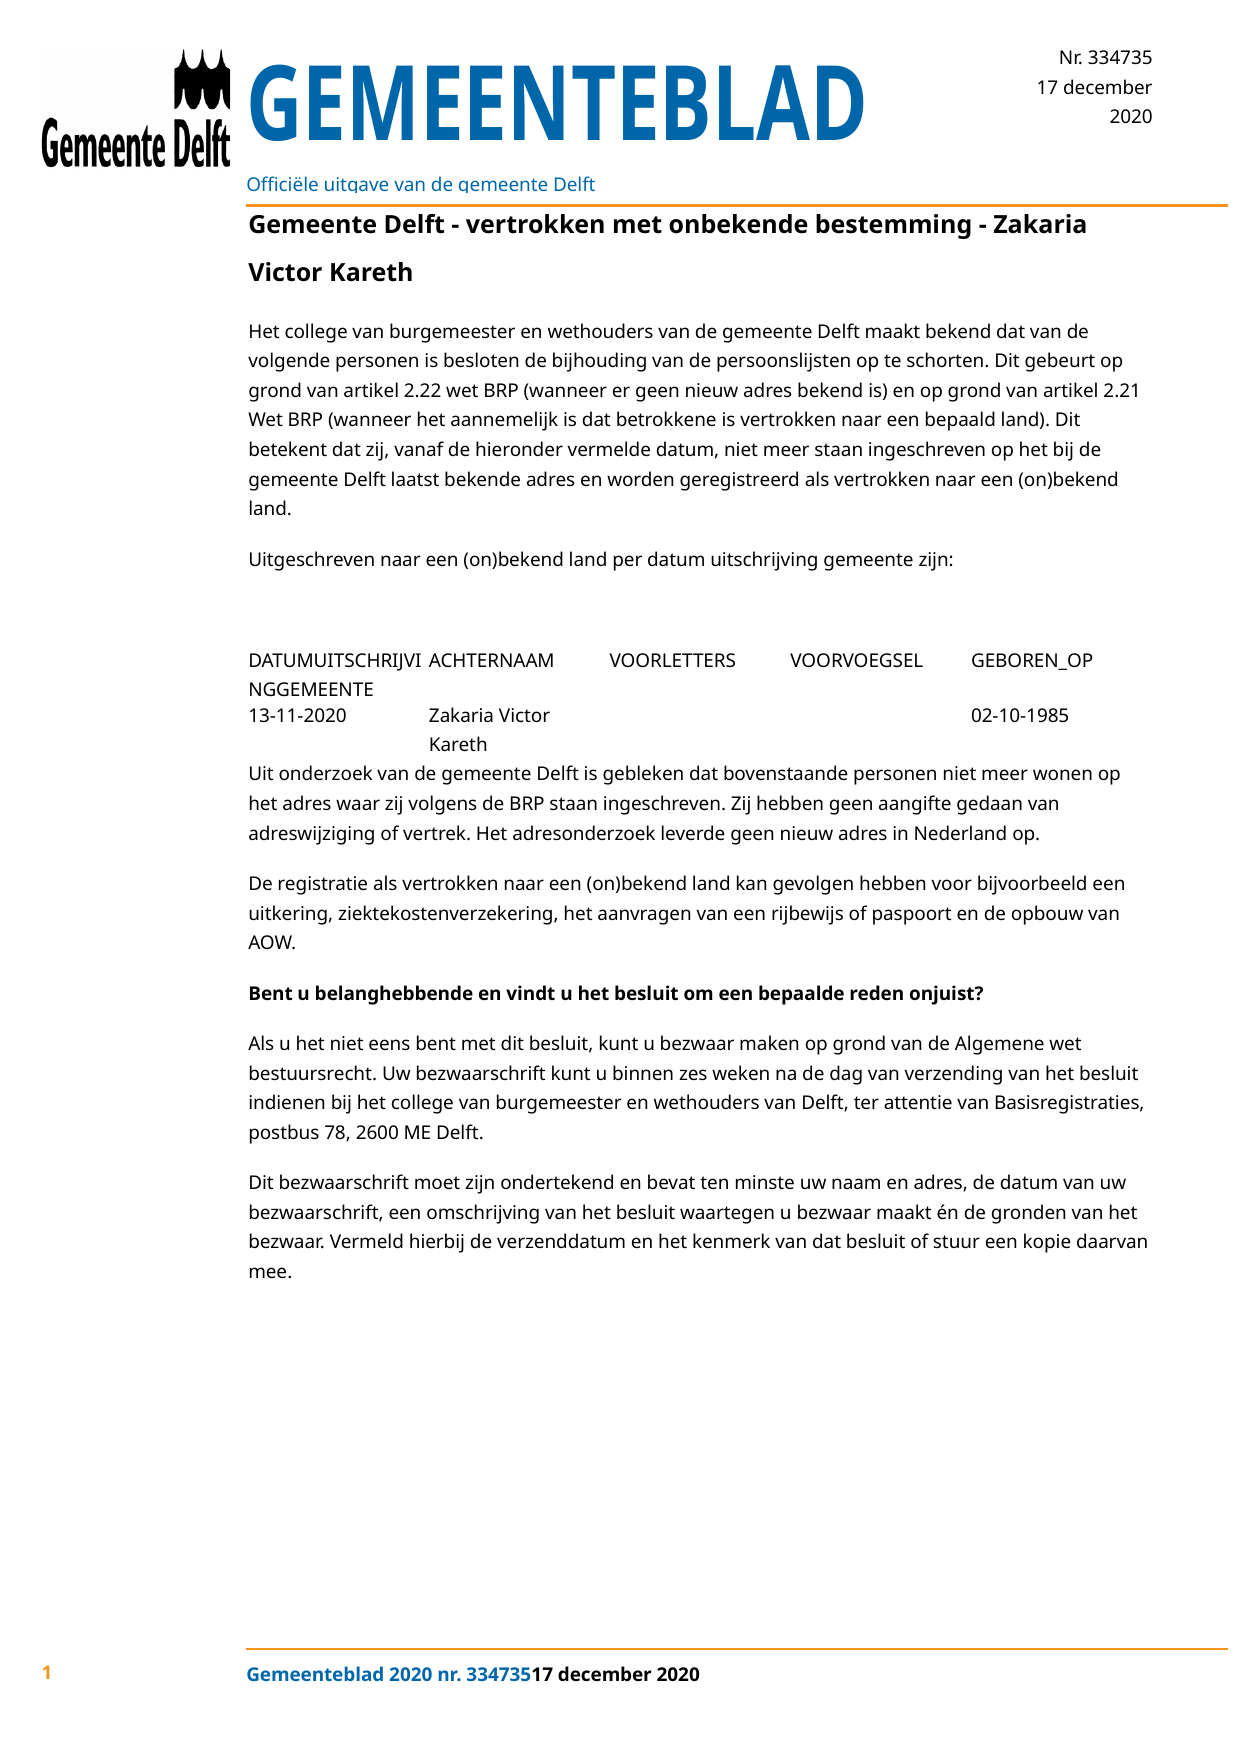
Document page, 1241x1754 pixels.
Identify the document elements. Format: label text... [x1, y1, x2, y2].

text Het college van burgemeester en wethouders van de gemeente Delft maakt bekend dat van de volgende personen is besloten de bijhouding van de persoonslijsten op te schorten. Dit gebeurt op grond van artikel 2.22 wet BRP (wanneer er geen nieuw adres bekend is) en op grond van artikel 2.21 Wet BRP (wanneer het aannemelijk is dat betrokkene is vertrokken naar een bepaald land). Dit betekent dat zij, vanaf de hieronder vermelde datum, niet meer staan ingeschreven op het bij de gemeente Delft laatst bekende adres en worden geregistreerd als vertrokken naar een (on)bekend land. [248, 318, 1152, 521]
text Uitgeschreven naar een (on)bekend land per datum uitschrijving gemeente zijn: [248, 546, 1152, 572]
text Bent u belanghebbende en vindt u het besluit om een bepaalde reden onjuist? [248, 980, 1152, 1006]
text Als u het niet eens bent met dit besluit, kunt u bezwaar maken op grond van de Algemene wet bestuursrecht. Uw bezwaarschrift kunt u binnen zes weken na de dag van verzending van het besluit indienen bij het college van burgemeester en wethouders van Delft, ter attentie van Basisregistraties, postbus 78, 2600 ME Delft. [248, 1030, 1152, 1145]
text Gemeente Delft - vertrokken met onbekende bestemming - Zakaria Victor Kareth [248, 207, 1152, 288]
table_cell [790, 702, 971, 757]
table_header VOORLETTERS [609, 647, 790, 702]
table_header ACHTERNAAM [429, 647, 609, 702]
table_cell 13-11-2020 [248, 702, 429, 757]
text De registratie als vertrokken naar een (on)bekend land kan gevolgen hebben voor bijvoorbeeld een uitkering, ziektekostenverzekering, het aanvragen van een rijbewijs of paspoort en de opbouw van AOW. [248, 870, 1152, 955]
table_cell Zakaria Victor Kareth [429, 702, 609, 757]
table_header DATUMUITSCHRIJVINGGEMEENTE [248, 647, 429, 702]
table_cell [609, 702, 790, 757]
picture [41, 47, 231, 172]
text Uit onderzoek van de gemeente Delft is gebleken dat bovenstaande personen niet meer wonen op het adres waar zij volgens de BRP staan ingeschreven. Zij hebben geen aangifte gedaan van adreswijziging of vertrek. Het adresonderzoek leverde geen nieuw adres in Nederland op. [248, 761, 1152, 846]
table_header GEBOREN_OP [971, 647, 1152, 702]
table_header VOORVOEGSEL [790, 647, 971, 702]
text Dit bezwaarschrift moet zijn ondertekend en bevat ten minste uw naam en adres, de datum van uw bezwaarschrift, een omschrijving van het besluit waartegen u bezwaar maakt én de gronden van het bezwaar. Vermeld hierbij de verzenddatum en het kenmerk van dat besluit of stuur een kopie daarvan mee. [248, 1169, 1152, 1284]
table_cell 02-10-1985 [971, 702, 1152, 757]
